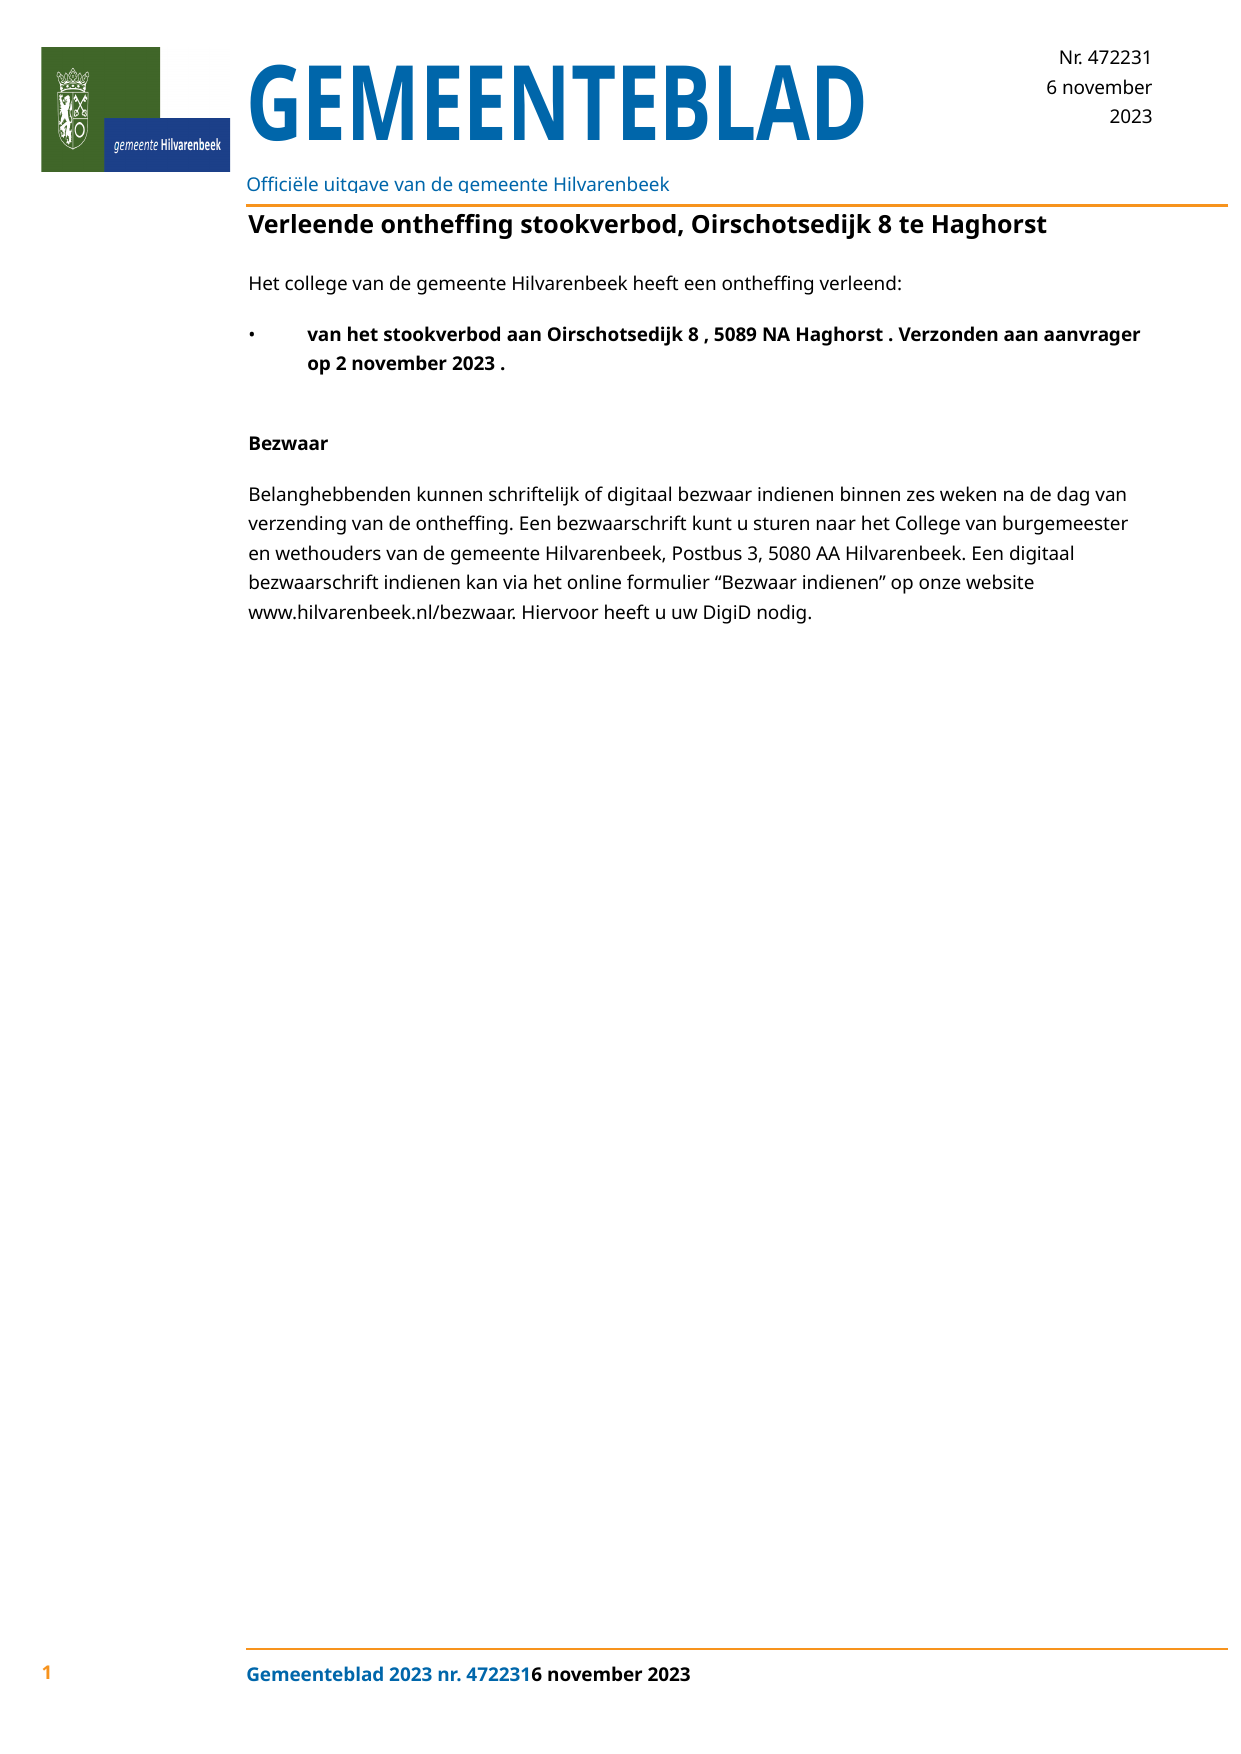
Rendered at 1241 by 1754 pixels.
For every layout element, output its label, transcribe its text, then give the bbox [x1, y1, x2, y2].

text Verleende ontheffing stookverbod, Oirschotsedijk 8 te Haghorst [248, 207, 1152, 241]
text Bezwaar [248, 430, 1152, 456]
text Het college van de gemeente Hilvarenbeek heeft een ontheffing verleend: [248, 270, 1152, 296]
picture [41, 47, 231, 172]
text Belanghebbenden kunnen schriftelijk of digitaal bezwaar indienen binnen zes weken na de dag van verzending van de ontheffing. Een bezwaarschrift kunt u sturen naar het College van burgemeester en wethouders van de gemeente Hilvarenbeek, Postbus 3, 5080 AA Hilvarenbeek. Een digitaal bezwaarschrift indienen kan via het online formulier “Bezwaar indienen” op onze website www.hilvarenbeek.nl/bezwaar. Hiervoor heeft u uw DigiD nodig. [248, 481, 1152, 625]
list van het stookverbod aan Oirschotsedijk 8 , 5089 NA Haghorst . Verzonden aan aanvrager op 2 november 2023 . [248, 321, 1152, 376]
